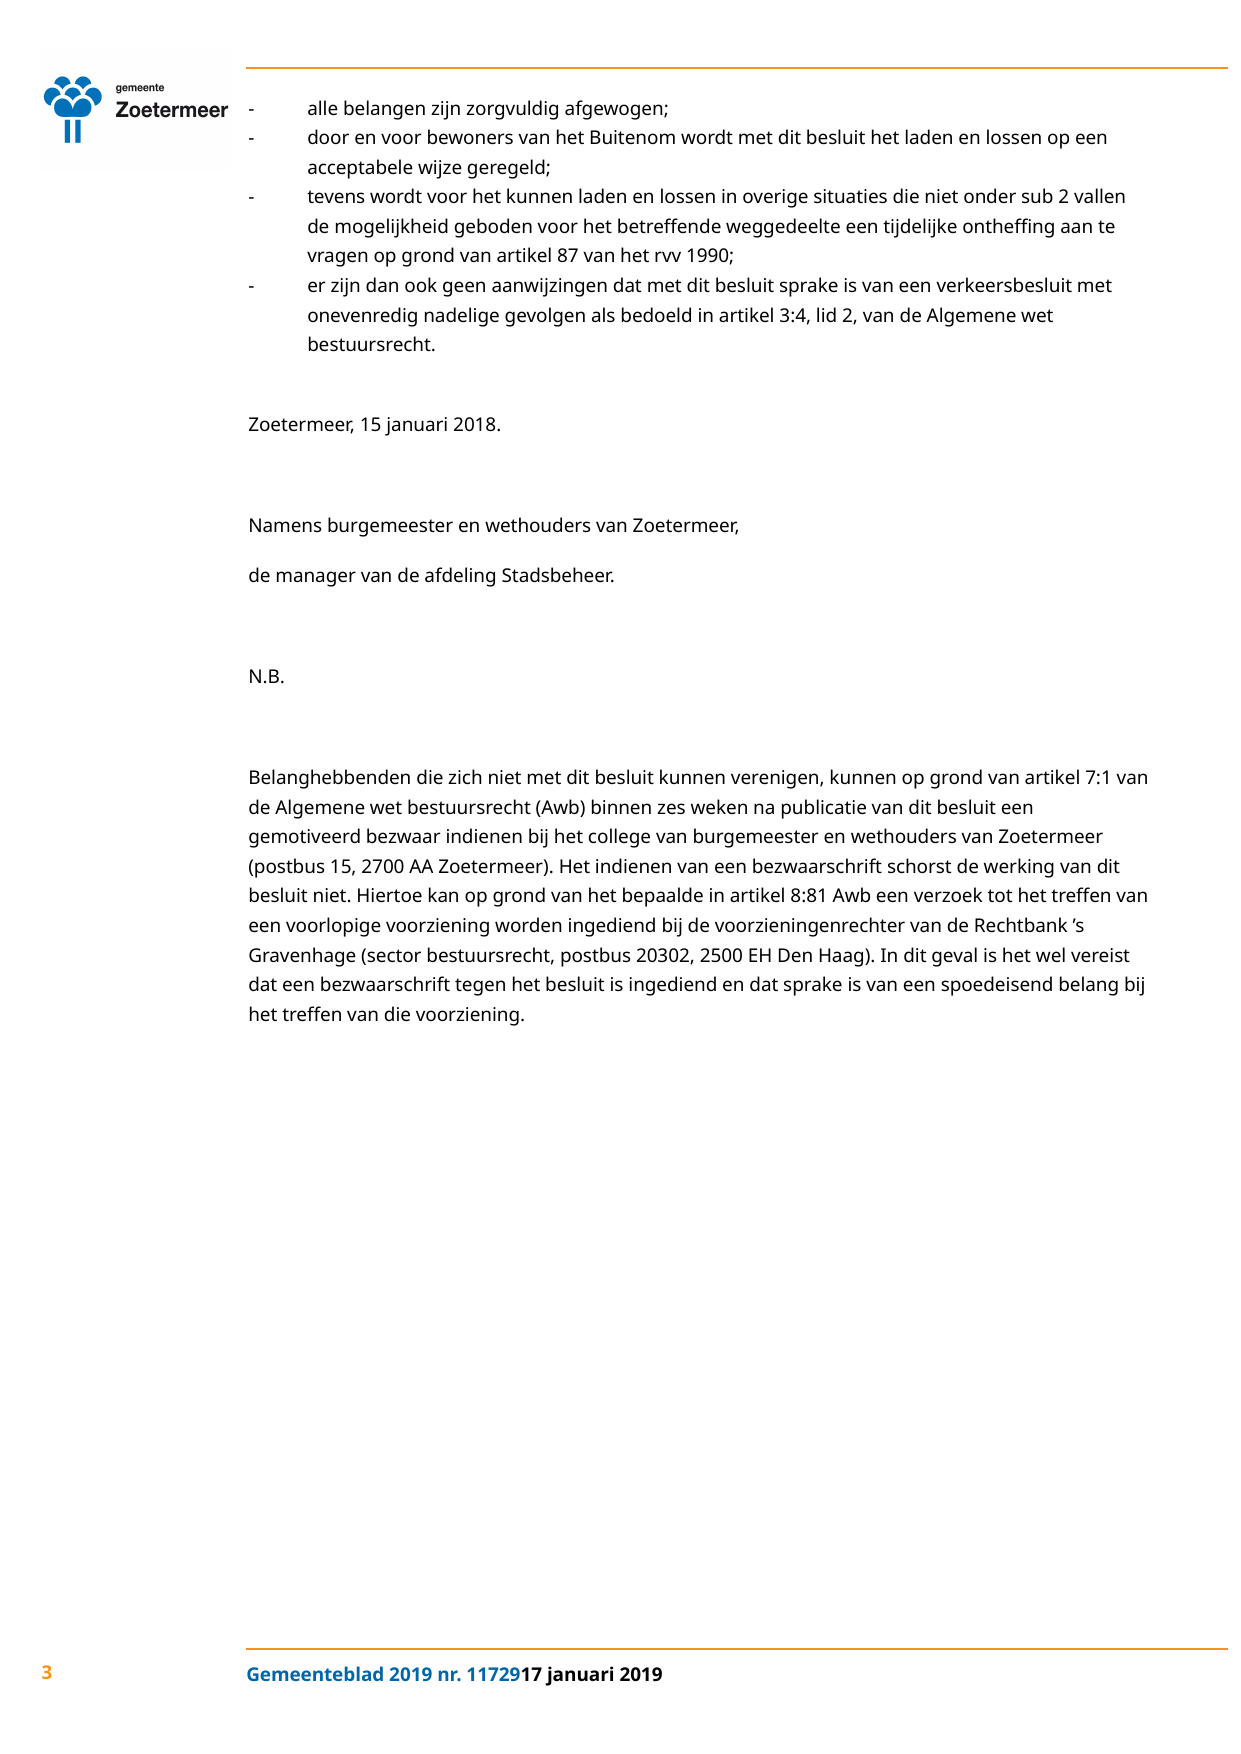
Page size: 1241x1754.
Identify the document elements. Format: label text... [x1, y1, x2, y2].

text Namens burgemeester en wethouders van Zoetermeer, [248, 512, 1152, 538]
text N.B. [248, 663, 1152, 689]
picture [41, 47, 231, 172]
text de manager van de afdeling Stadsbeheer. [248, 563, 1152, 588]
text Belanghebbenden die zich niet met dit besluit kunnen verenigen, kunnen op grond van artikel 7:1 van de Algemene wet bestuursrecht (Awb) binnen zes weken na publicatie van dit besluit een gemotiveerd bezwaar indienen bij het college van burgemeester en wethouders van Zoetermeer (postbus 15, 2700 AA Zoetermeer). Het indienen van een bezwaarschrift schorst de werking van dit besluit niet. Hiertoe kan op grond van het bepaalde in artikel 8:81 Awb een verzoek tot het treffen van een voorlopige voorziening worden ingediend bij de voorzieningenrechter van de Rechtbank ’s Gravenhage (sector bestuursrecht, postbus 20302, 2500 EH Den Haag). In dit geval is het wel vereist dat een bezwaarschrift tegen het besluit is ingediend en dat sprake is van een spoedeisend belang bij het treffen van die voorziening. [248, 764, 1152, 1027]
list alle belangen zijn zorgvuldig afgewogen; [248, 95, 1152, 121]
text Zoetermeer, 15 januari 2018. [248, 411, 1152, 437]
list er zijn dan ook geen aanwijzingen dat met dit besluit sprake is van een verkeersbesluit met onevenredig nadelige gevolgen als bedoeld in artikel 3:4, lid 2, van de Algemene wet bestuursrecht. [248, 272, 1152, 357]
list door en voor bewoners van het Buitenom wordt met dit besluit het laden en lossen op een acceptabele wijze geregeld; [248, 124, 1152, 180]
list tevens wordt voor het kunnen laden en lossen in overige situaties die niet onder sub 2 vallen de mogelijkheid geboden voor het betreffende weggedeelte een tijdelijke ontheffing aan te vragen op grond van artikel 87 van het rvv 1990; [248, 183, 1152, 268]
